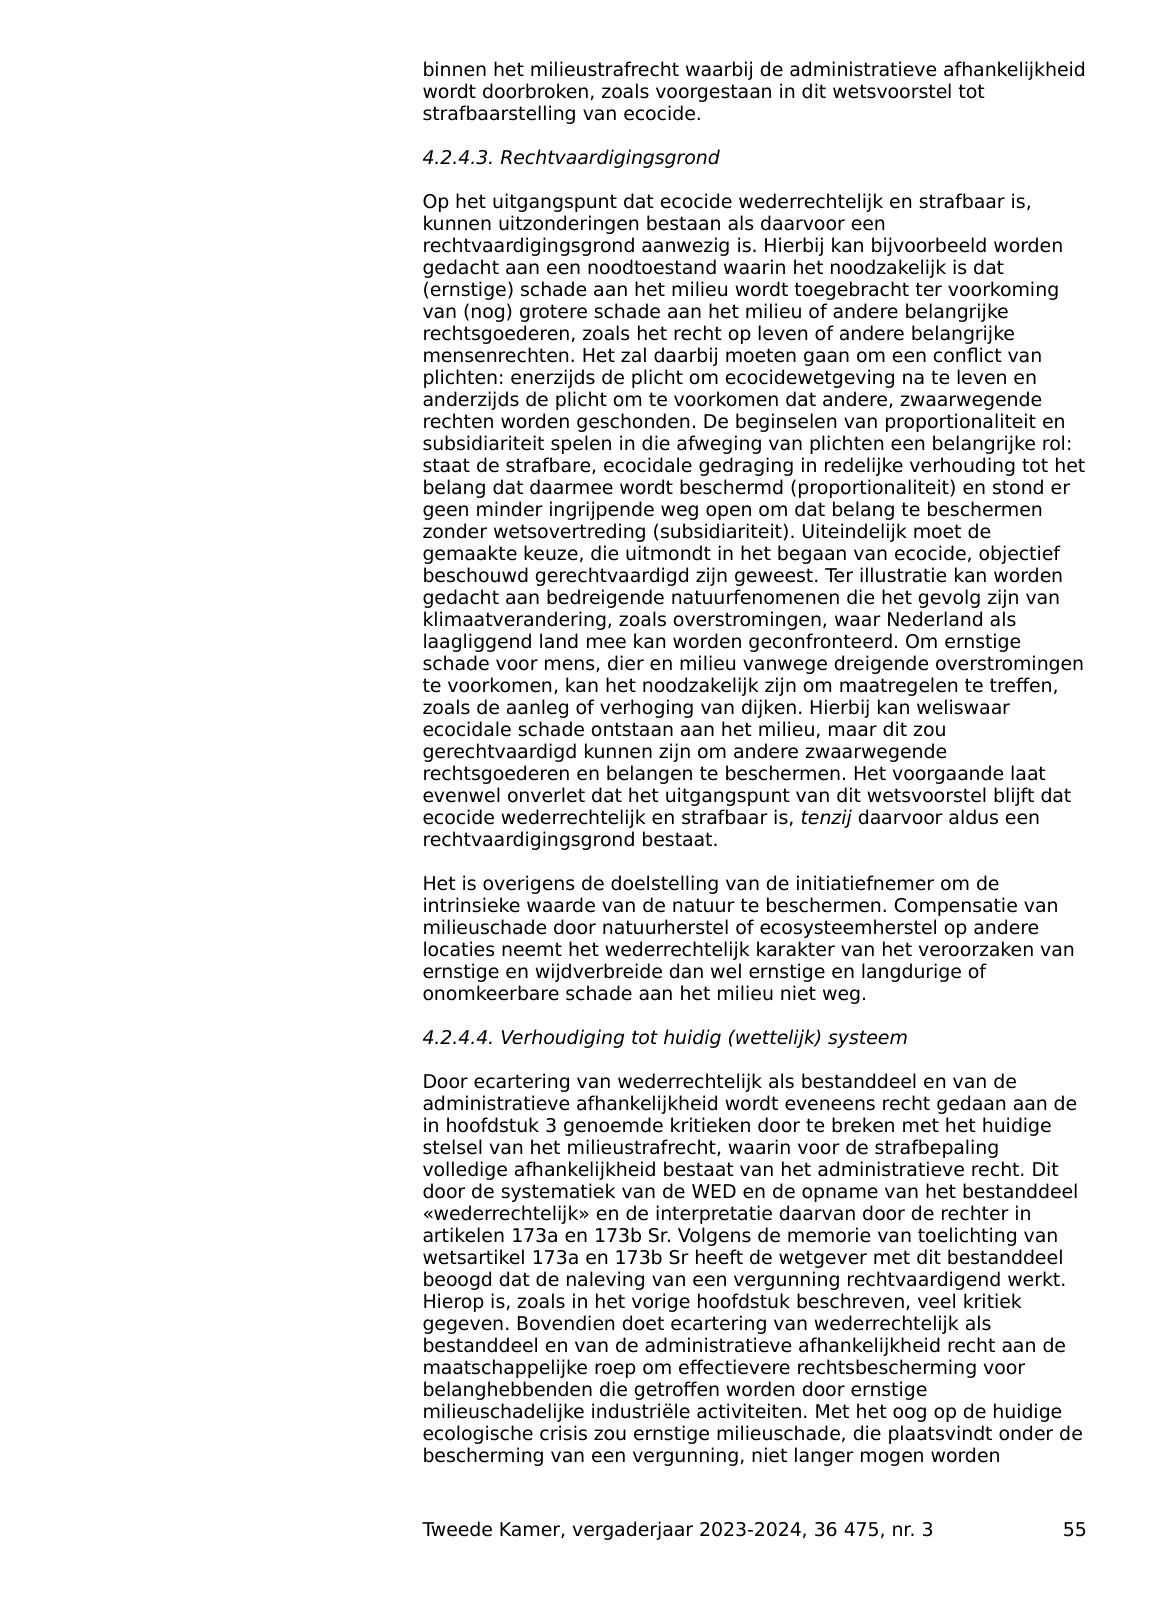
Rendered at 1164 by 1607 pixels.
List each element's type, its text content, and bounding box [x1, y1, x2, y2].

subtitle 4.2.4.4. Verhoudiging tot huidig (wettelijk) systeem [422, 1027, 1087, 1049]
text Het is overigens de doelstelling van de initiatiefnemer om de intrinsieke waarde van de natuur te beschermen. Compensatie van milieuschade door natuurherstel of ecosysteemherstel op andere locaties neemt het wederrechtelijk karakter van het veroorzaken van ernstige en wijdverbreide dan wel ernstige en langdurige of onomkeerbare schade aan het milieu niet weg. [422, 873, 1087, 1005]
text binnen het milieustrafrecht waarbij de administratieve afhankelijkheid wordt doorbroken, zoals voorgestaan in dit wetsvoorstel tot strafbaarstelling van ecocide. [422, 59, 1087, 125]
text Op het uitgangspunt dat ecocide wederrechtelijk en strafbaar is, kunnen uitzonderingen bestaan als daarvoor een rechtvaardigingsgrond aanwezig is. Hierbij kan bijvoorbeeld worden gedacht aan een noodtoestand waarin het noodzakelijk is dat (ernstige) schade aan het milieu wordt toegebracht ter voorkoming van (nog) grotere schade aan het milieu of andere belangrijke rechtsgoederen, zoals het recht op leven of andere belangrijke mensenrechten. Het zal daarbij moeten gaan om een conflict van plichten: enerzijds de plicht om ecocidewetgeving na te leven en anderzijds de plicht om te voorkomen dat andere, zwaarwegende rechten worden geschonden. De beginselen van proportionaliteit en subsidiariteit spelen in die afweging van plichten een belangrijke rol: staat de strafbare, ecocidale gedraging in redelijke verhouding tot het belang dat daarmee wordt beschermd (proportionaliteit) en stond er geen minder ingrijpende weg open om dat belang te beschermen zonder wetsovertreding (subsidiariteit). Uiteindelijk moet de gemaakte keuze, die uitmondt in het begaan van ecocide, objectief beschouwd gerechtvaardigd zijn geweest. Ter illustratie kan worden gedacht aan bedreigende natuurfenomenen die het gevolg zijn van klimaatverandering, zoals overstromingen, waar Nederland als laagliggend land mee kan worden geconfronteerd. Om ernstige schade voor mens, dier en milieu vanwege dreigende overstromingen te voorkomen, kan het noodzakelijk zijn om maatregelen te treffen, zoals de aanleg of verhoging van dijken. Hierbij kan weliswaar ecocidale schade ontstaan aan het milieu, maar dit zou gerechtvaardigd kunnen zijn om andere zwaarwegende rechtsgoederen en belangen te beschermen. Het voorgaande laat evenwel onverlet dat het uitgangspunt van dit wetsvoorstel blijft dat ecocide wederrechtelijk en strafbaar is, tenzij daarvoor aldus een rechtvaardigingsgrond bestaat. [422, 191, 1087, 851]
subtitle 4.2.4.3. Rechtvaardigingsgrond [422, 147, 1087, 169]
text Door ecartering van wederrechtelijk als bestanddeel en van de administratieve afhankelijkheid wordt eveneens recht gedaan aan de in hoofdstuk 3 genoemde kritieken door te breken met het huidige stelsel van het milieustrafrecht, waarin voor de strafbepaling volledige afhankelijkheid bestaat van het administratieve recht. Dit door de systematiek van de WED en de opname van het bestanddeel «wederrechtelijk» en de interpretatie daarvan door de rechter in artikelen 173a en 173b Sr. Volgens de memorie van toelichting van wetsartikel 173a en 173b Sr heeft de wetgever met dit bestanddeel beoogd dat de naleving van een vergunning rechtvaardigend werkt. Hierop is, zoals in het vorige hoofdstuk beschreven, veel kritiek gegeven. Bovendien doet ecartering van wederrechtelijk als bestanddeel en van de administratieve afhankelijkheid recht aan de maatschappelijke roep om effectievere rechtsbescherming voor belanghebbenden die getroffen worden door ernstige milieuschadelijke industriële activiteiten. Met het oog op de huidige ecologische crisis zou ernstige milieuschade, die plaatsvindt onder de bescherming van een vergunning, niet langer mogen worden [422, 1071, 1087, 1467]
